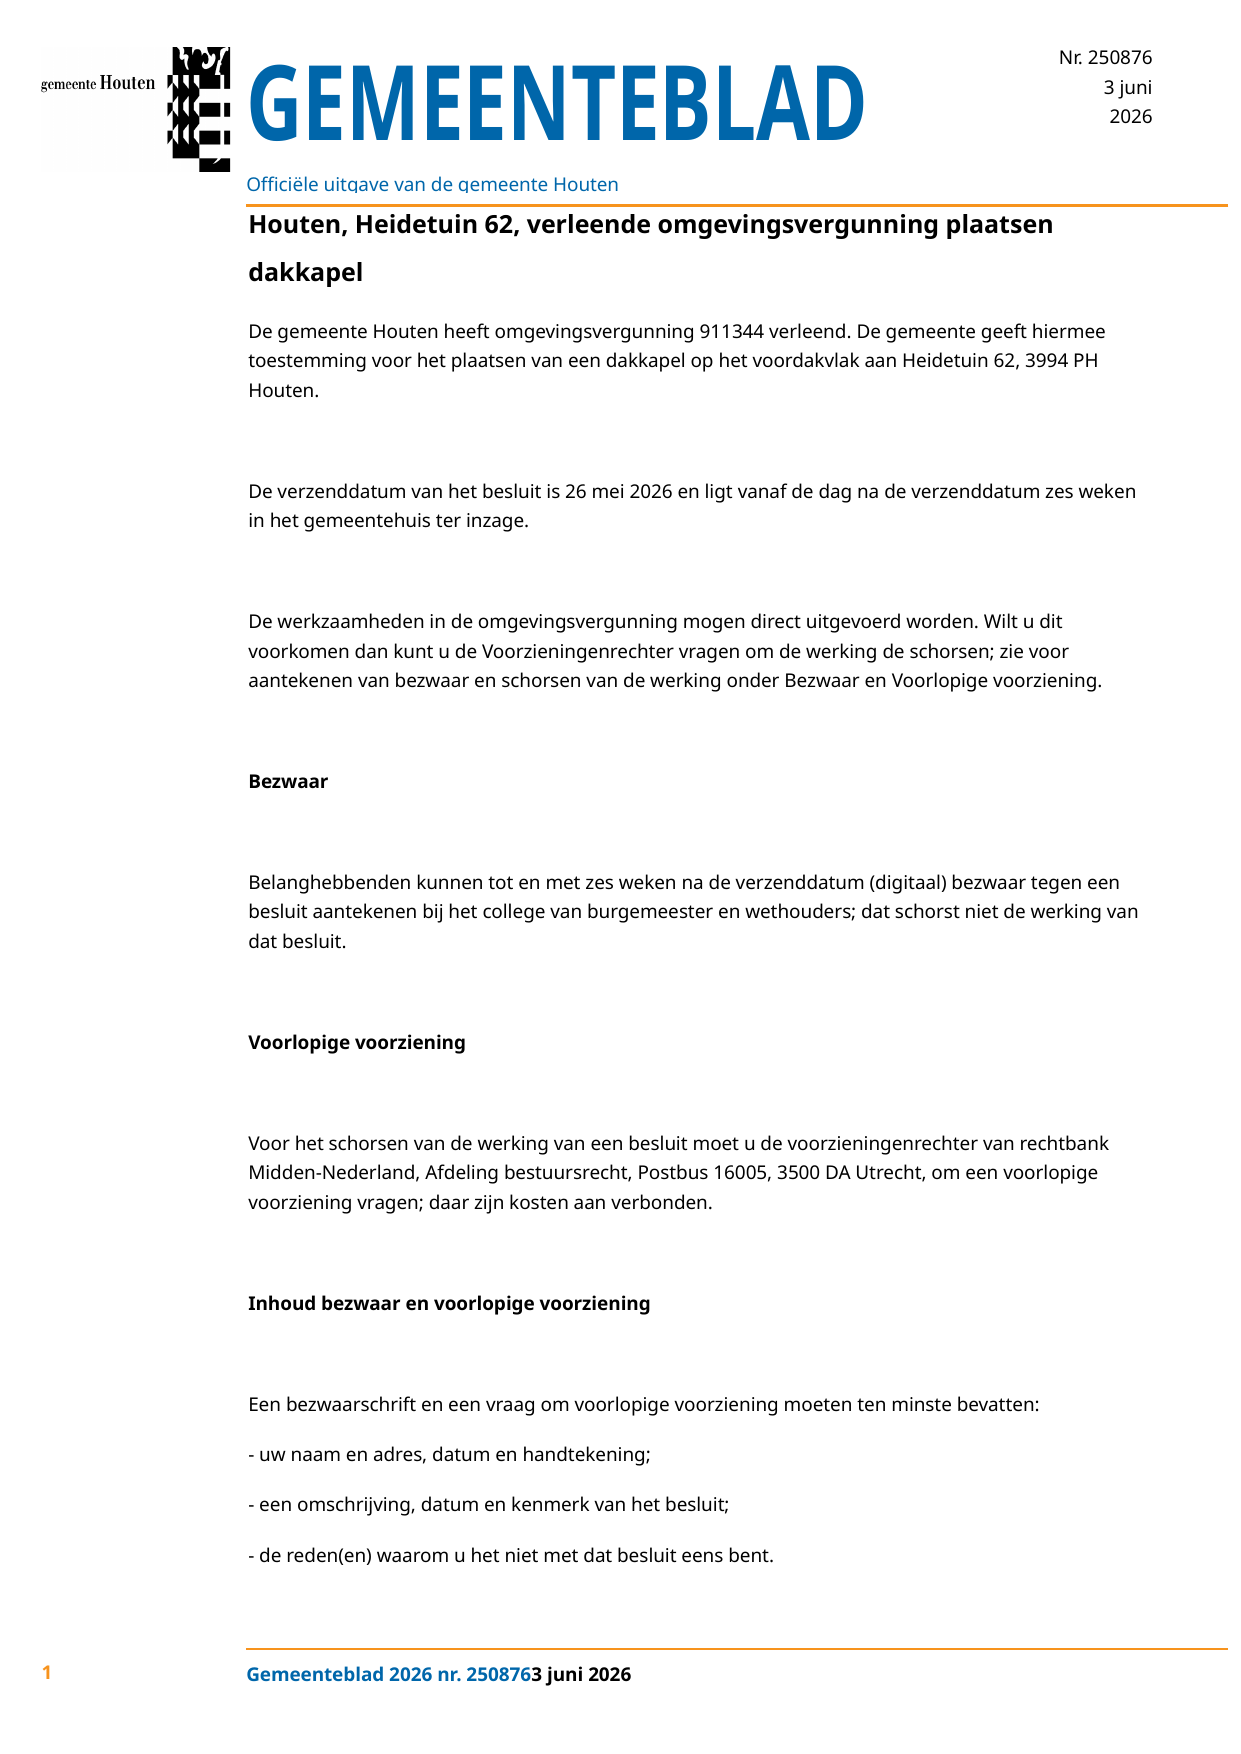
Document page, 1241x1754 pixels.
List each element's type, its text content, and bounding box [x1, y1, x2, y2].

text De werkzaamheden in de omgevingsvergunning mogen direct uitgevoerd worden. Wilt u dit voorkomen dan kunt u de Voorzieningenrechter vragen om de werking de schorsen; zie voor aantekenen van bezwaar en schorsen van de werking onder Bezwaar en Voorlopige voorziening. [248, 608, 1152, 693]
text - de reden(en) waarom u het niet met dat besluit eens bent. [248, 1542, 1152, 1568]
text Inhoud bezwaar en voorlopige voorziening [248, 1290, 1152, 1316]
text Voorlopige voorziening [248, 1029, 1152, 1055]
text Bezwaar [248, 768, 1152, 794]
picture [41, 47, 231, 172]
text Belanghebbenden kunnen tot en met zes weken na de verzenddatum (digitaal) bezwaar tegen een besluit aantekenen bij het college van burgemeester en wethouders; dat schorst niet de werking van dat besluit. [248, 869, 1152, 954]
text Een bezwaarschrift en een vraag om voorlopige voorziening moeten ten minste bevatten: [248, 1391, 1152, 1417]
text De verzenddatum van het besluit is 26 mei 2026 en ligt vanaf de dag na de verzenddatum zes weken in het gemeentehuis ter inzage. [248, 478, 1152, 533]
text Voor het schorsen van de werking van een besluit moet u de voorzieningenrechter van rechtbank Midden-Nederland, Afdeling bestuursrecht, Postbus 16005, 3500 DA Utrecht, om een voorlopige voorziening vragen; daar zijn kosten aan verbonden. [248, 1130, 1152, 1215]
text Houten, Heidetuin 62, verleende omgevingsvergunning plaatsen dakkapel [248, 207, 1152, 288]
text De gemeente Houten heeft omgevingsvergunning 911344 verleend. De gemeente geeft hiermee toestemming voor het plaatsen van een dakkapel op het voordakvlak aan Heidetuin 62, 3994 PH Houten. [248, 318, 1152, 403]
text - uw naam en adres, datum en handtekening; [248, 1441, 1152, 1467]
text - een omschrijving, datum en kenmerk van het besluit; [248, 1492, 1152, 1517]
